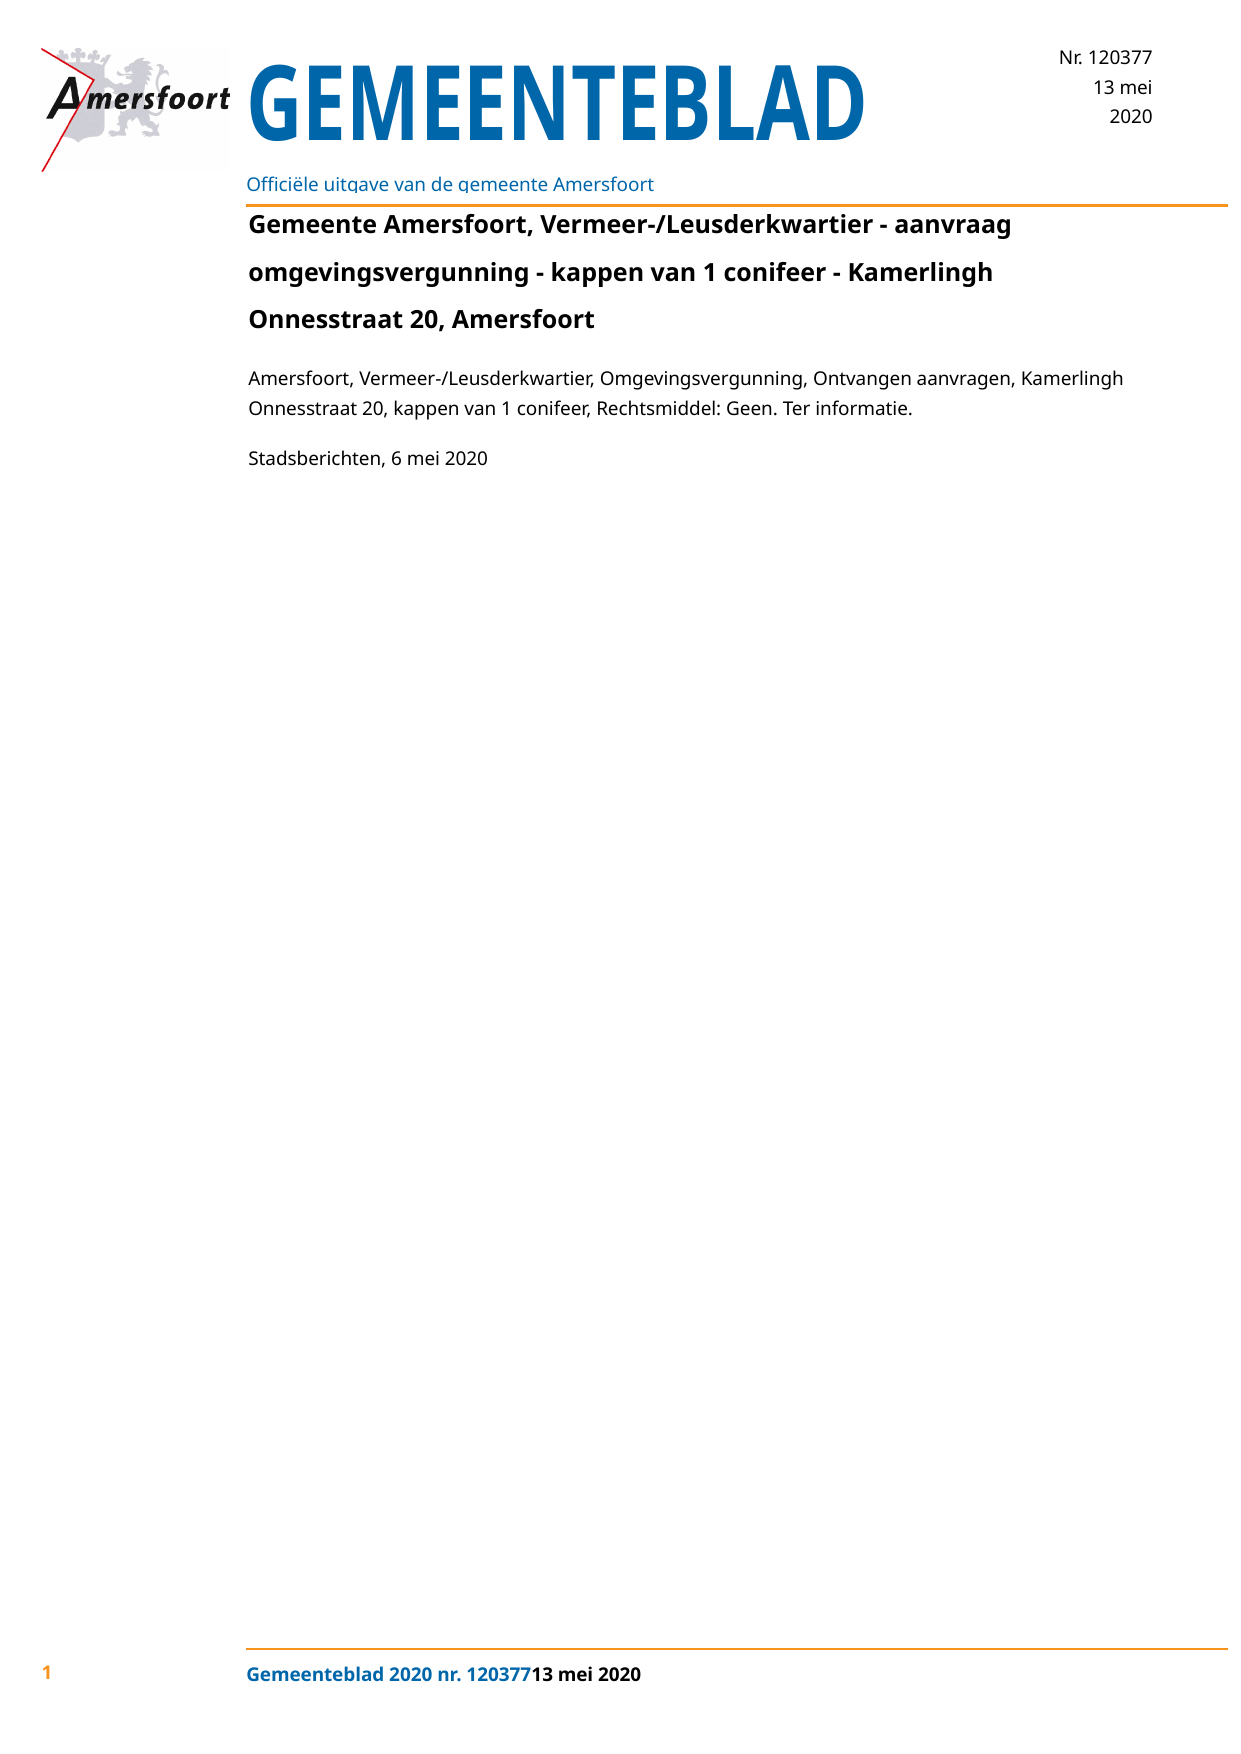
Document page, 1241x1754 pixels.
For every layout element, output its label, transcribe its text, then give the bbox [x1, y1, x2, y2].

text Gemeente Amersfoort, Vermeer-/Leusderkwartier - aanvraag omgevingsvergunning - kappen van 1 conifeer - Kamerlingh Onnesstraat 20, Amersfoort [248, 207, 1152, 336]
text Stadsberichten, 6 mei 2020 [248, 446, 1152, 471]
text Amersfoort, Vermeer-/Leusderkwartier, Omgevingsvergunning, Ontvangen aanvragen, Kamerlingh Onnesstraat 20, kappen van 1 conifeer, Rechtsmiddel: Geen. Ter informatie. [248, 366, 1152, 421]
picture [41, 47, 231, 172]
